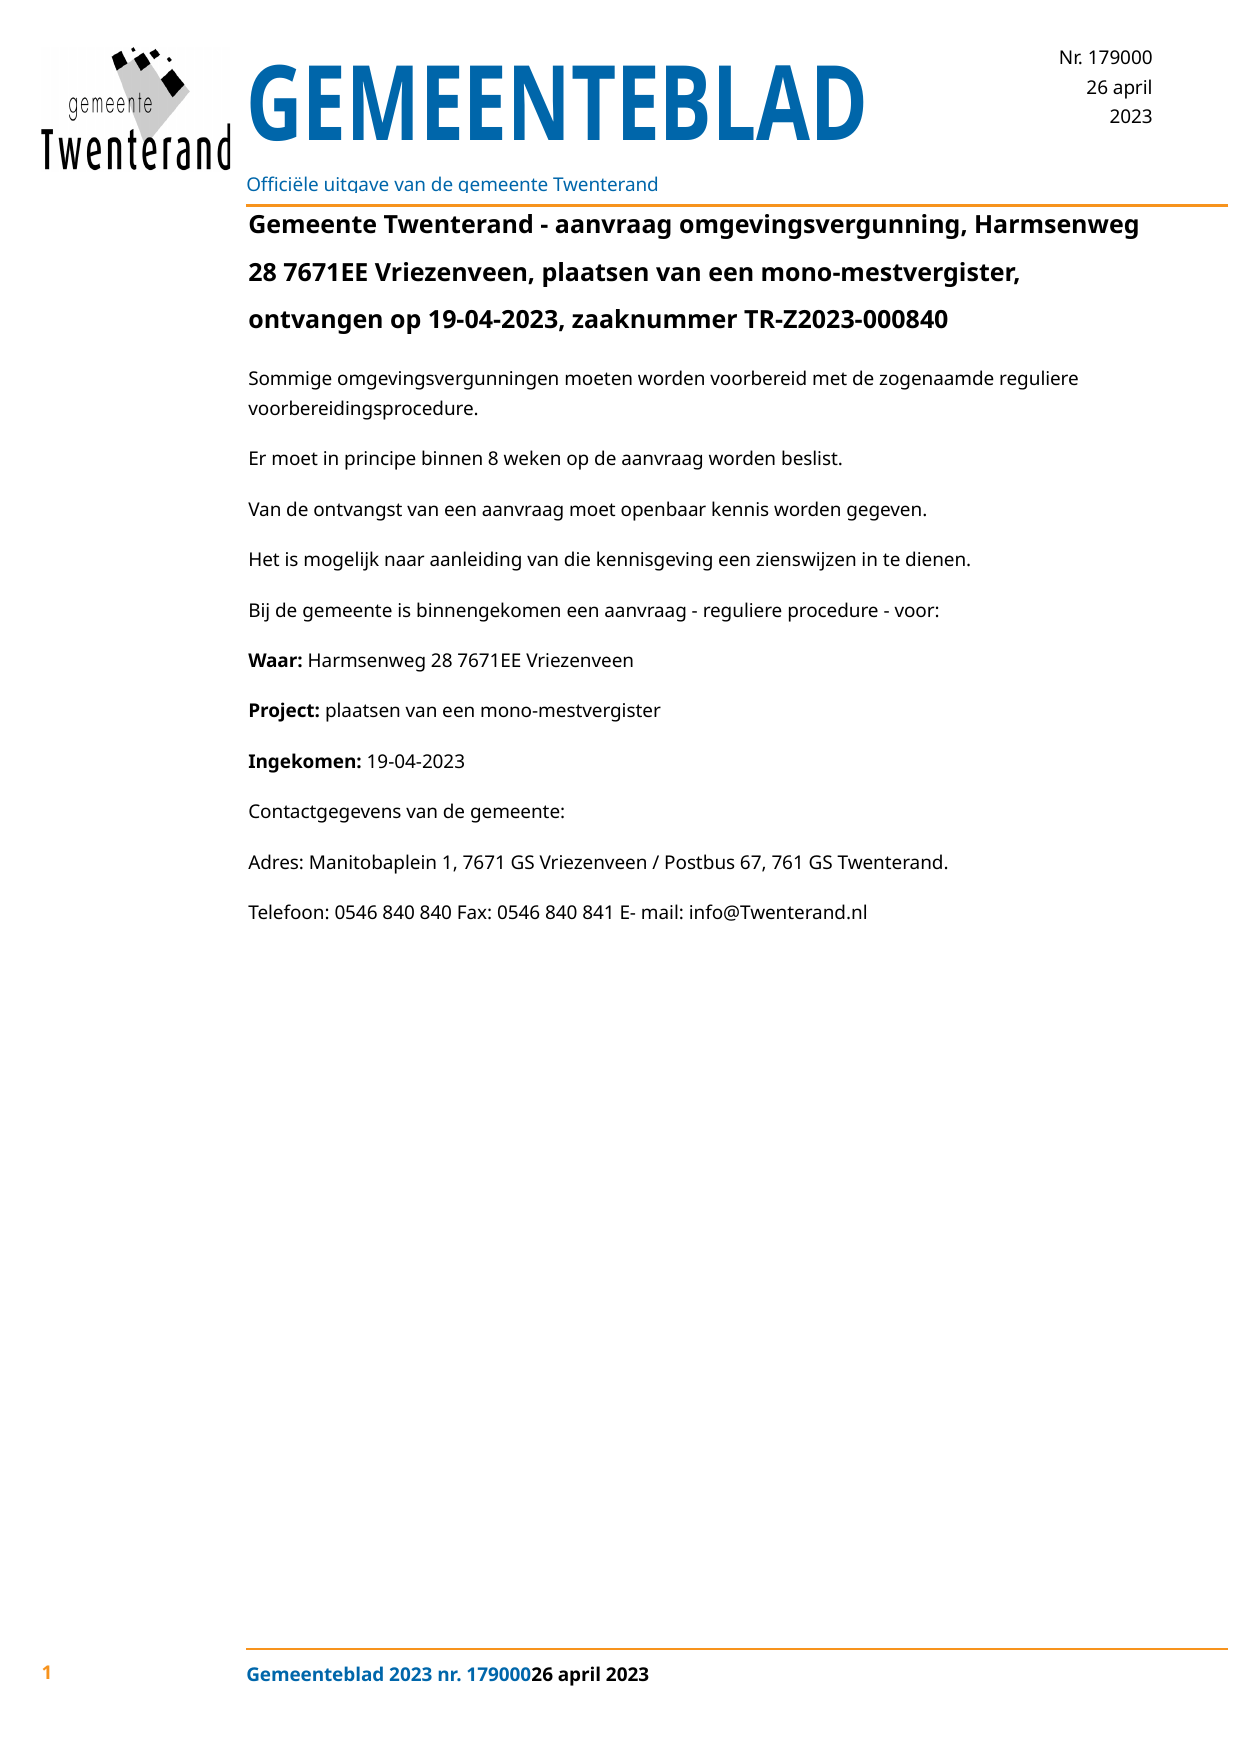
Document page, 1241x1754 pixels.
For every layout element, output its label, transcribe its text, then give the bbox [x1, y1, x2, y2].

text Bij de gemeente is binnengekomen een aanvraag - reguliere procedure - voor: [248, 597, 1152, 622]
text Er moet in principe binnen 8 weken op de aanvraag worden beslist. [248, 446, 1152, 471]
picture [41, 47, 231, 172]
text Project: plaatsen van een mono-mestvergister [248, 698, 1152, 723]
text Contactgegevens van de gemeente: [248, 798, 1152, 824]
text Waar: Harmsenweg 28 7671EE Vriezenveen [248, 647, 1152, 673]
text Sommige omgevingsvergunningen moeten worden voorbereid met de zogenaamde reguliere voorbereidingsprocedure. [248, 366, 1152, 421]
text Het is mogelijk naar aanleiding van die kennisgeving een zienswijzen in te dienen. [248, 546, 1152, 572]
text Telefoon: 0546 840 840 Fax: 0546 840 841 E- mail: info@Twenterand.nl [248, 899, 1152, 925]
text Van de ontvangst van een aanvraag moet openbaar kennis worden gegeven. [248, 496, 1152, 522]
text Adres: Manitobaplein 1, 7671 GS Vriezenveen / Postbus 67, 761 GS Twenterand. [248, 849, 1152, 874]
text Ingekomen: 19-04-2023 [248, 748, 1152, 774]
text Gemeente Twenterand - aanvraag omgevingsvergunning, Harmsenweg 28 7671EE Vriezenveen, plaatsen van een mono-mestvergister, ontvangen op 19-04-2023, zaaknummer TR-Z2023-000840 [248, 207, 1152, 336]
